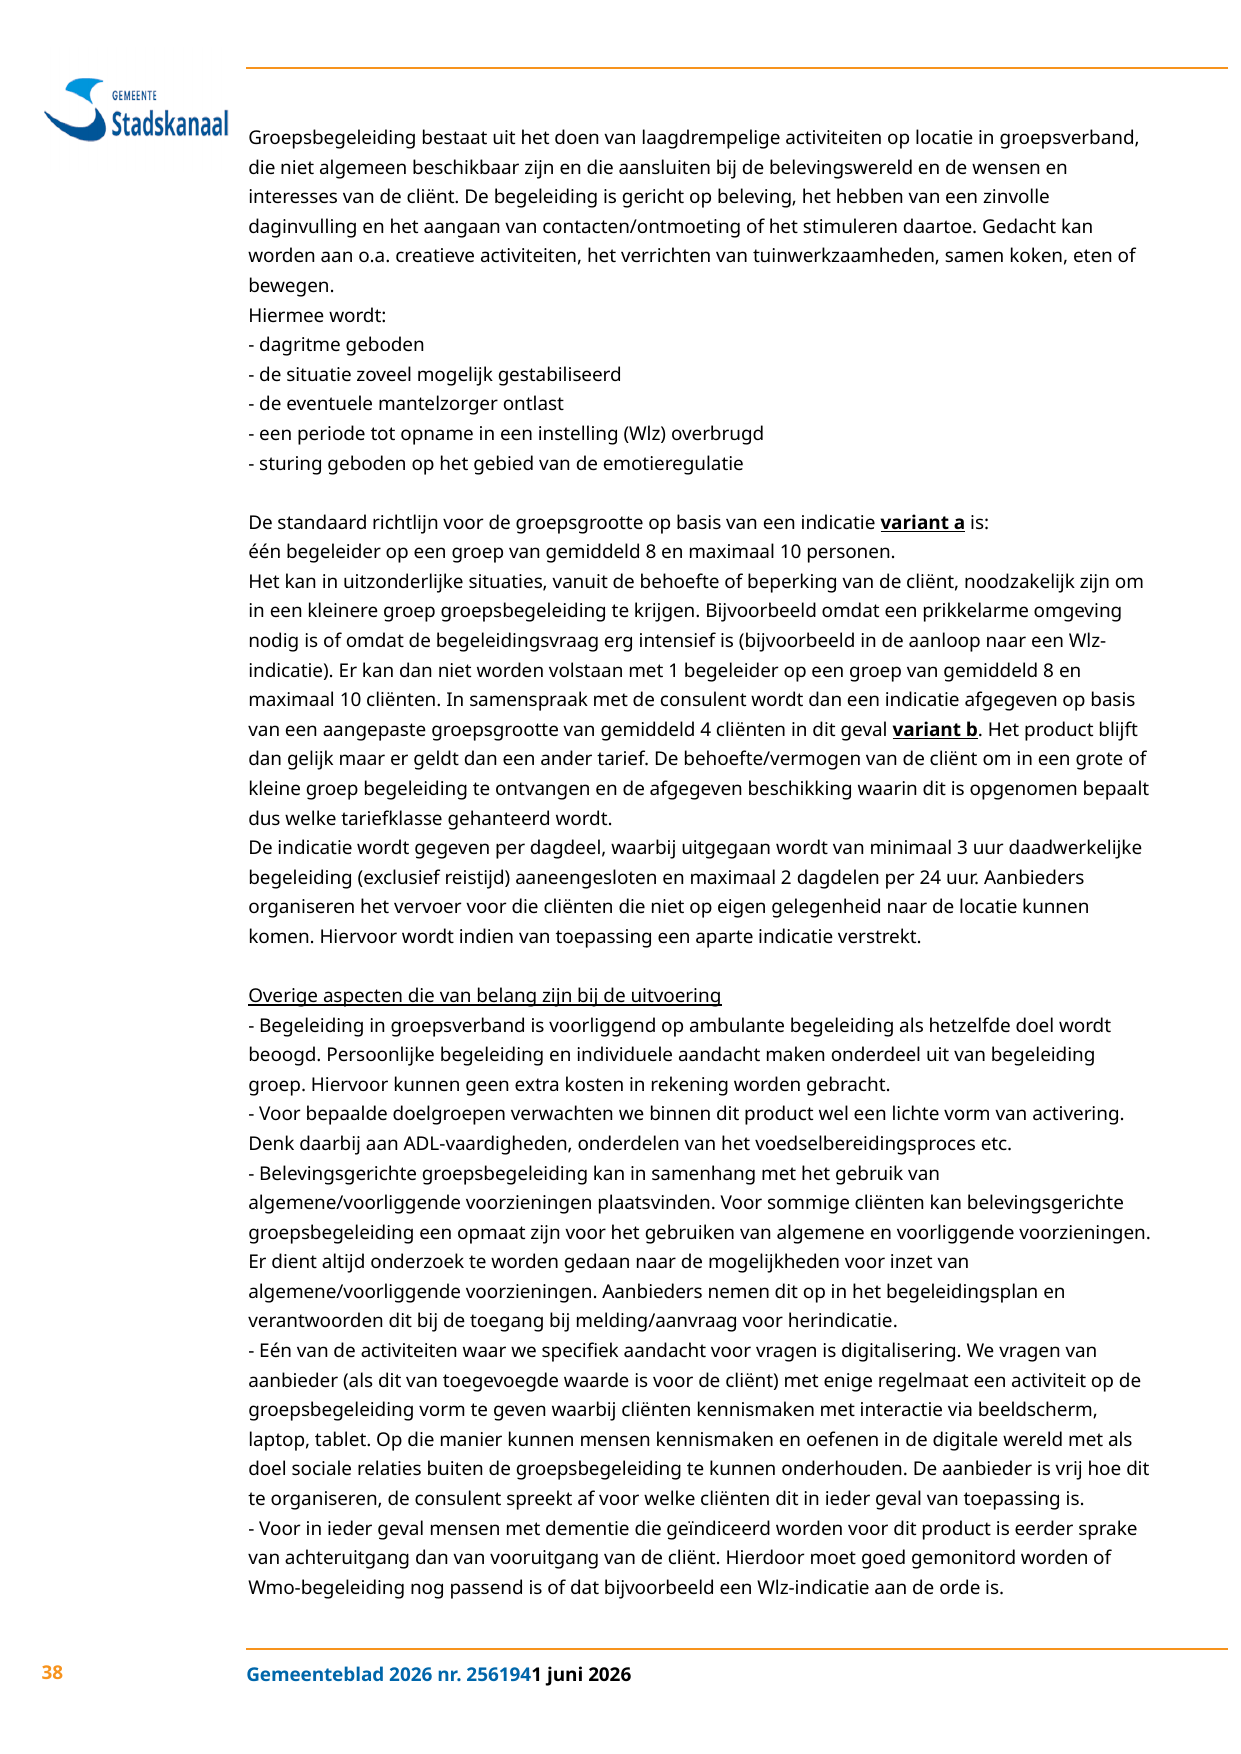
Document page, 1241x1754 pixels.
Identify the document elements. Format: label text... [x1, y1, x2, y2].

text Het kan in uitzonderlijke situaties, vanuit de behoefte of beperking van de cliënt, noodzakelijk zijn om in een kleinere groep groepsbegeleiding te krijgen. Bijvoorbeeld omdat een prikkelarme omgeving nodig is of omdat de begeleidingsvraag erg intensief is (bijvoorbeeld in de aanloop naar een Wlz-indicatie). Er kan dan niet worden volstaan met 1 begeleider op een groep van gemiddeld 8 en maximaal 10 cliënten. In samenspraak met de consulent wordt dan een indicatie afgegeven op basis van een aangepaste groepsgrootte van gemiddeld 4 cliënten in dit geval variant b. Het product blijft dan gelijk maar er geldt dan een ander tarief. De behoefte/vermogen van de cliënt om in een grote of kleine groep begeleiding te ontvangen en de afgegeven beschikking waarin dit is opgenomen bepaalt dus welke tariefklasse gehanteerd wordt. [248, 568, 1152, 831]
text - dagritme geboden [248, 331, 1152, 357]
text De standaard richtlijn voor de groepsgrootte op basis van een indicatie variant a is: [248, 509, 1152, 535]
text Overige aspecten die van belang zijn bij de uitvoering [248, 982, 1152, 1008]
text - Voor bepaalde doelgroepen verwachten we binnen dit product wel een lichte vorm van activering. Denk daarbij aan ADL-vaardigheden, onderdelen van het voedselbereidingsproces etc. [248, 1101, 1152, 1156]
text - Begeleiding in groepsverband is voorliggend op ambulante begeleiding als hetzelfde doel wordt beoogd. Persoonlijke begeleiding en individuele aandacht maken onderdeel uit van begeleiding groep. Hiervoor kunnen geen extra kosten in rekening worden gebracht. [248, 1012, 1152, 1097]
text één begeleider op een groep van gemiddeld 8 en maximaal 10 personen. [248, 538, 1152, 564]
picture [41, 47, 231, 172]
text - de situatie zoveel mogelijk gestabiliseerd [248, 361, 1152, 387]
text Groepsbegeleiding bestaat uit het doen van laagdrempelige activiteiten op locatie in groepsverband, die niet algemeen beschikbaar zijn en die aansluiten bij de belevingswereld en de wensen en interesses van de cliënt. De begeleiding is gericht op beleving, het hebben van een zinvolle daginvulling en het aangaan van contacten/ontmoeting of het stimuleren daartoe. Gedacht kan worden aan o.a. creatieve activiteiten, het verrichten van tuinwerkzaamheden, samen koken, eten of bewegen. [248, 124, 1152, 298]
text De indicatie wordt gegeven per dagdeel, waarbij uitgegaan wordt van minimaal 3 uur daadwerkelijke begeleiding (exclusief reistijd) aaneengesloten en maximaal 2 dagdelen per 24 uur. Aanbieders organiseren het vervoer voor die cliënten die niet op eigen gelegenheid naar de locatie kunnen komen. Hiervoor wordt indien van toepassing een aparte indicatie verstrekt. [248, 834, 1152, 949]
text - de eventuele mantelzorger ontlast [248, 391, 1152, 416]
text - een periode tot opname in een instelling (Wlz) overbrugd [248, 420, 1152, 446]
text Hiermee wordt: [248, 302, 1152, 328]
text - Eén van de activiteiten waar we specifiek aandacht voor vragen is digitalisering. We vragen van aanbieder (als dit van toegevoegde waarde is voor de cliënt) met enige regelmaat een activiteit op de groepsbegeleiding vorm te geven waarbij cliënten kennismaken met interactie via beeldscherm, laptop, tablet. Op die manier kunnen mensen kennismaken en oefenen in de digitale wereld met als doel sociale relaties buiten de groepsbegeleiding te kunnen onderhouden. De aanbieder is vrij hoe dit te organiseren, de consulent spreekt af voor welke cliënten dit in ieder geval van toepassing is. [248, 1337, 1152, 1511]
text - Voor in ieder geval mensen met dementie die geïndiceerd worden voor dit product is eerder sprake van achteruitgang dan van vooruitgang van de cliënt. Hierdoor moet goed gemonitord worden of Wmo-begeleiding nog passend is of dat bijvoorbeeld een Wlz-indicatie aan de orde is. [248, 1515, 1152, 1600]
text - Belevingsgerichte groepsbegeleiding kan in samenhang met het gebruik van algemene/voorliggende voorzieningen plaatsvinden. Voor sommige cliënten kan belevingsgerichte groepsbegeleiding een opmaat zijn voor het gebruiken van algemene en voorliggende voorzieningen. Er dient altijd onderzoek te worden gedaan naar de mogelijkheden voor inzet van algemene/voorliggende voorzieningen. Aanbieders nemen dit op in het begeleidingsplan en verantwoorden dit bij de toegang bij melding/aanvraag voor herindicatie. [248, 1160, 1152, 1333]
text - sturing geboden op het gebied van de emotieregulatie [248, 450, 1152, 476]
